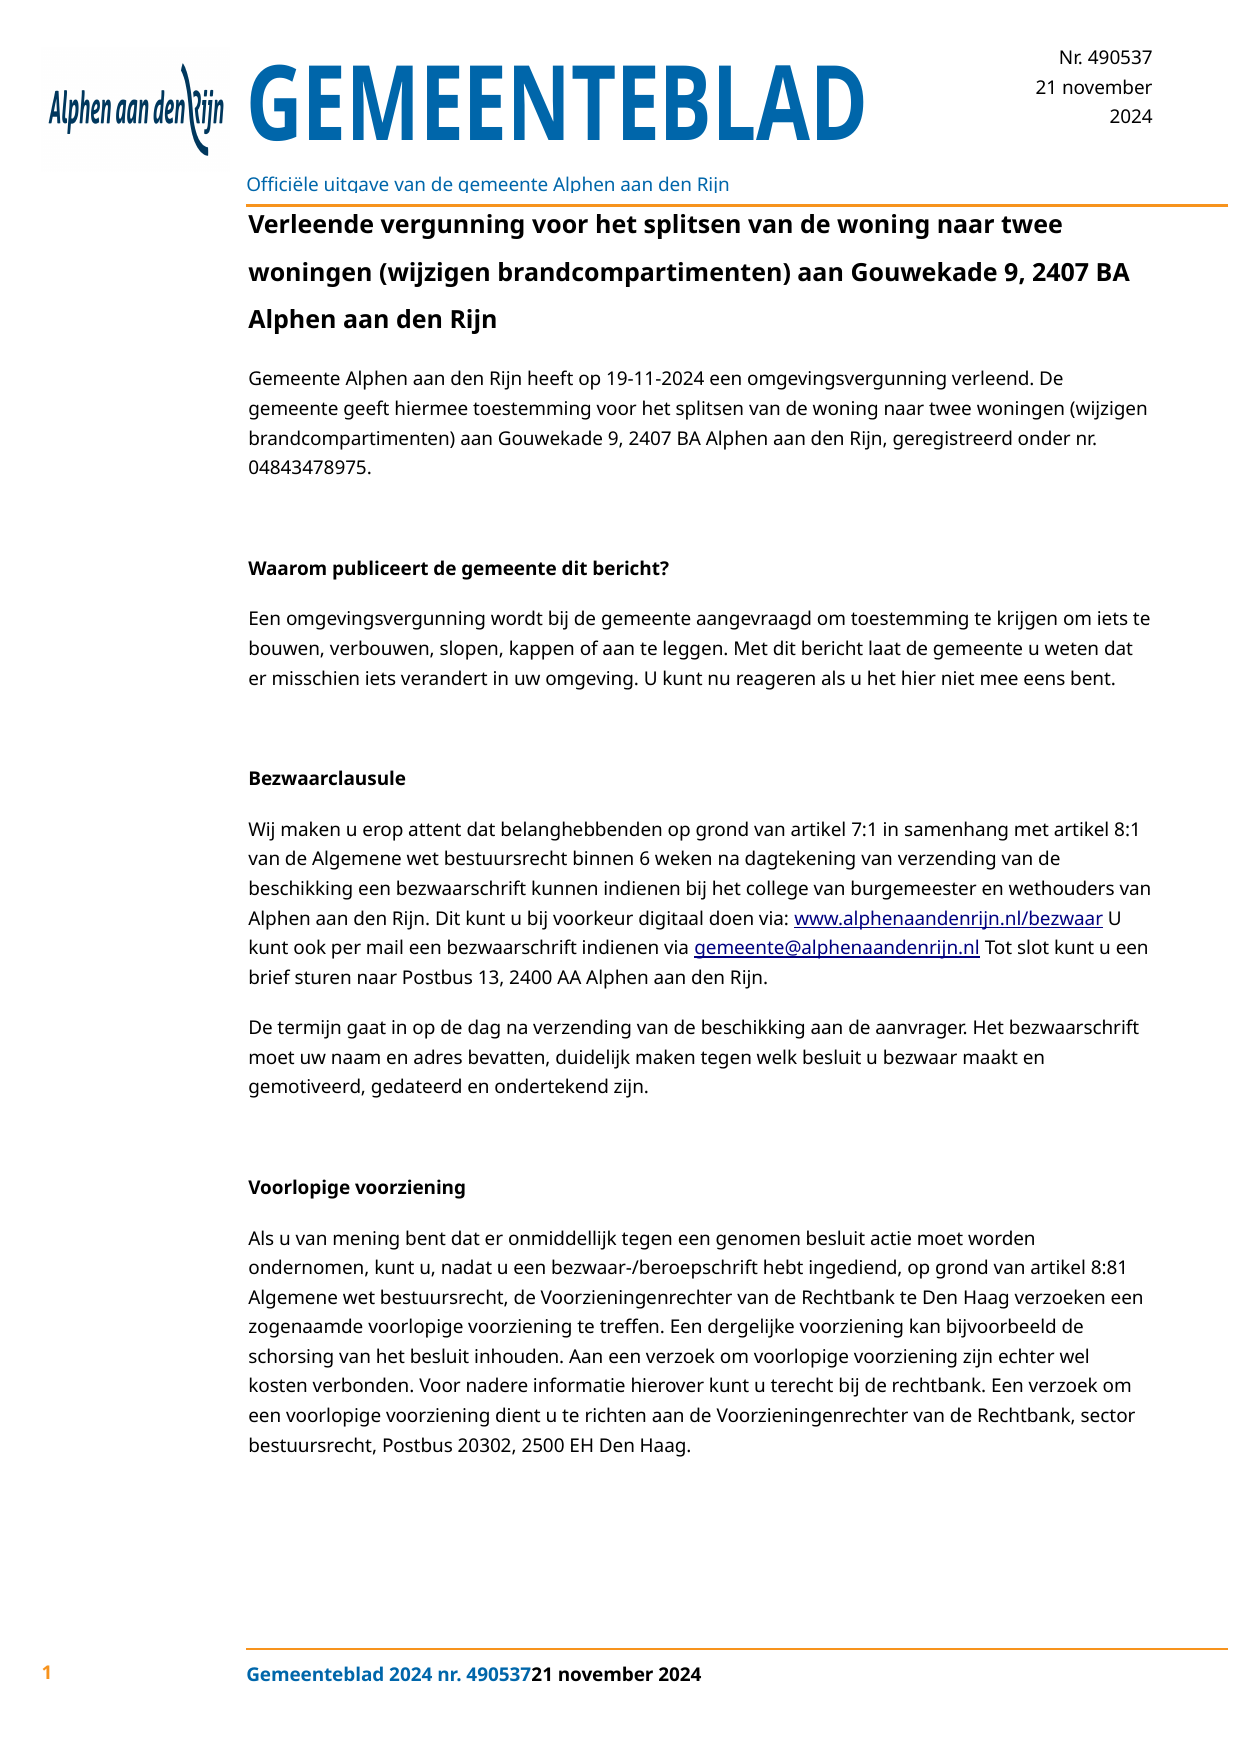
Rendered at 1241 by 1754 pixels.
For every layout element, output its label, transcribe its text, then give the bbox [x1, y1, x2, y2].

text Gemeente Alphen aan den Rijn heeft op 19-11-2024 een omgevingsvergunning verleend. De gemeente geeft hiermee toestemming voor het splitsen van de woning naar twee woningen (wijzigen brandcompartimenten) aan Gouwekade 9, 2407 BA Alphen aan den Rijn, geregistreerd onder nr. 04843478975. [248, 366, 1152, 480]
text Bezwaarclausule [248, 766, 1152, 791]
text Waarom publiceert de gemeente dit bericht? [248, 555, 1152, 581]
text Verleende vergunning voor het splitsen van de woning naar twee woningen (wijzigen brandcompartimenten) aan Gouwekade 9, 2407 BA Alphen aan den Rijn [248, 207, 1152, 336]
picture [41, 47, 231, 172]
text Wij maken u erop attent dat belanghebbenden op grond van artikel 7:1 in samenhang met artikel 8:1 van de Algemene wet bestuursrecht binnen 6 weken na dagtekening van verzending van de beschikking een bezwaarschrift kunnen indienen bij het college van burgemeester en wethouders van Alphen aan den Rijn. Dit kunt u bij voorkeur digitaal doen via: www.alphenaandenrijn.nl/bezwaar U kunt ook per mail een bezwaarschrift indienen via gemeente@alphenaandenrijn.nl Tot slot kunt u een brief sturen naar Postbus 13, 2400 AA Alphen aan den Rijn. [248, 816, 1152, 989]
text Als u van mening bent dat er onmiddellijk tegen een genomen besluit actie moet worden ondernomen, kunt u, nadat u een bezwaar-/beroepschrift hebt ingediend, op grond van artikel 8:81 Algemene wet bestuursrecht, de Voorzieningenrechter van de Rechtbank te Den Haag verzoeken een zogenaamde voorlopige voorziening te treffen. Een dergelijke voorziening kan bijvoorbeeld de schorsing van het besluit inhouden. Aan een verzoek om voorlopige voorziening zijn echter wel kosten verbonden. Voor nadere informatie hierover kunt u terecht bij de rechtbank. Een verzoek om een voorlopige voorziening dient u te richten aan de Voorzieningenrechter van de Rechtbank, sector bestuursrecht, Postbus 20302, 2500 EH Den Haag. [248, 1225, 1152, 1457]
text Een omgevingsvergunning wordt bij de gemeente aangevraagd om toestemming te krijgen om iets te bouwen, verbouwen, slopen, kappen of aan te leggen. Met dit bericht laat de gemeente u weten dat er misschien iets verandert in uw omgeving. U kunt nu reageren als u het hier niet mee eens bent. [248, 606, 1152, 690]
text De termijn gaat in op de dag na verzending van de beschikking aan de aanvrager. Het bezwaarschrift moet uw naam en adres bevatten, duidelijk maken tegen welk besluit u bezwaar maakt en gemotiveerd, gedateerd en ondertekend zijn. [248, 1014, 1152, 1099]
text Voorlopige voorziening [248, 1174, 1152, 1200]
